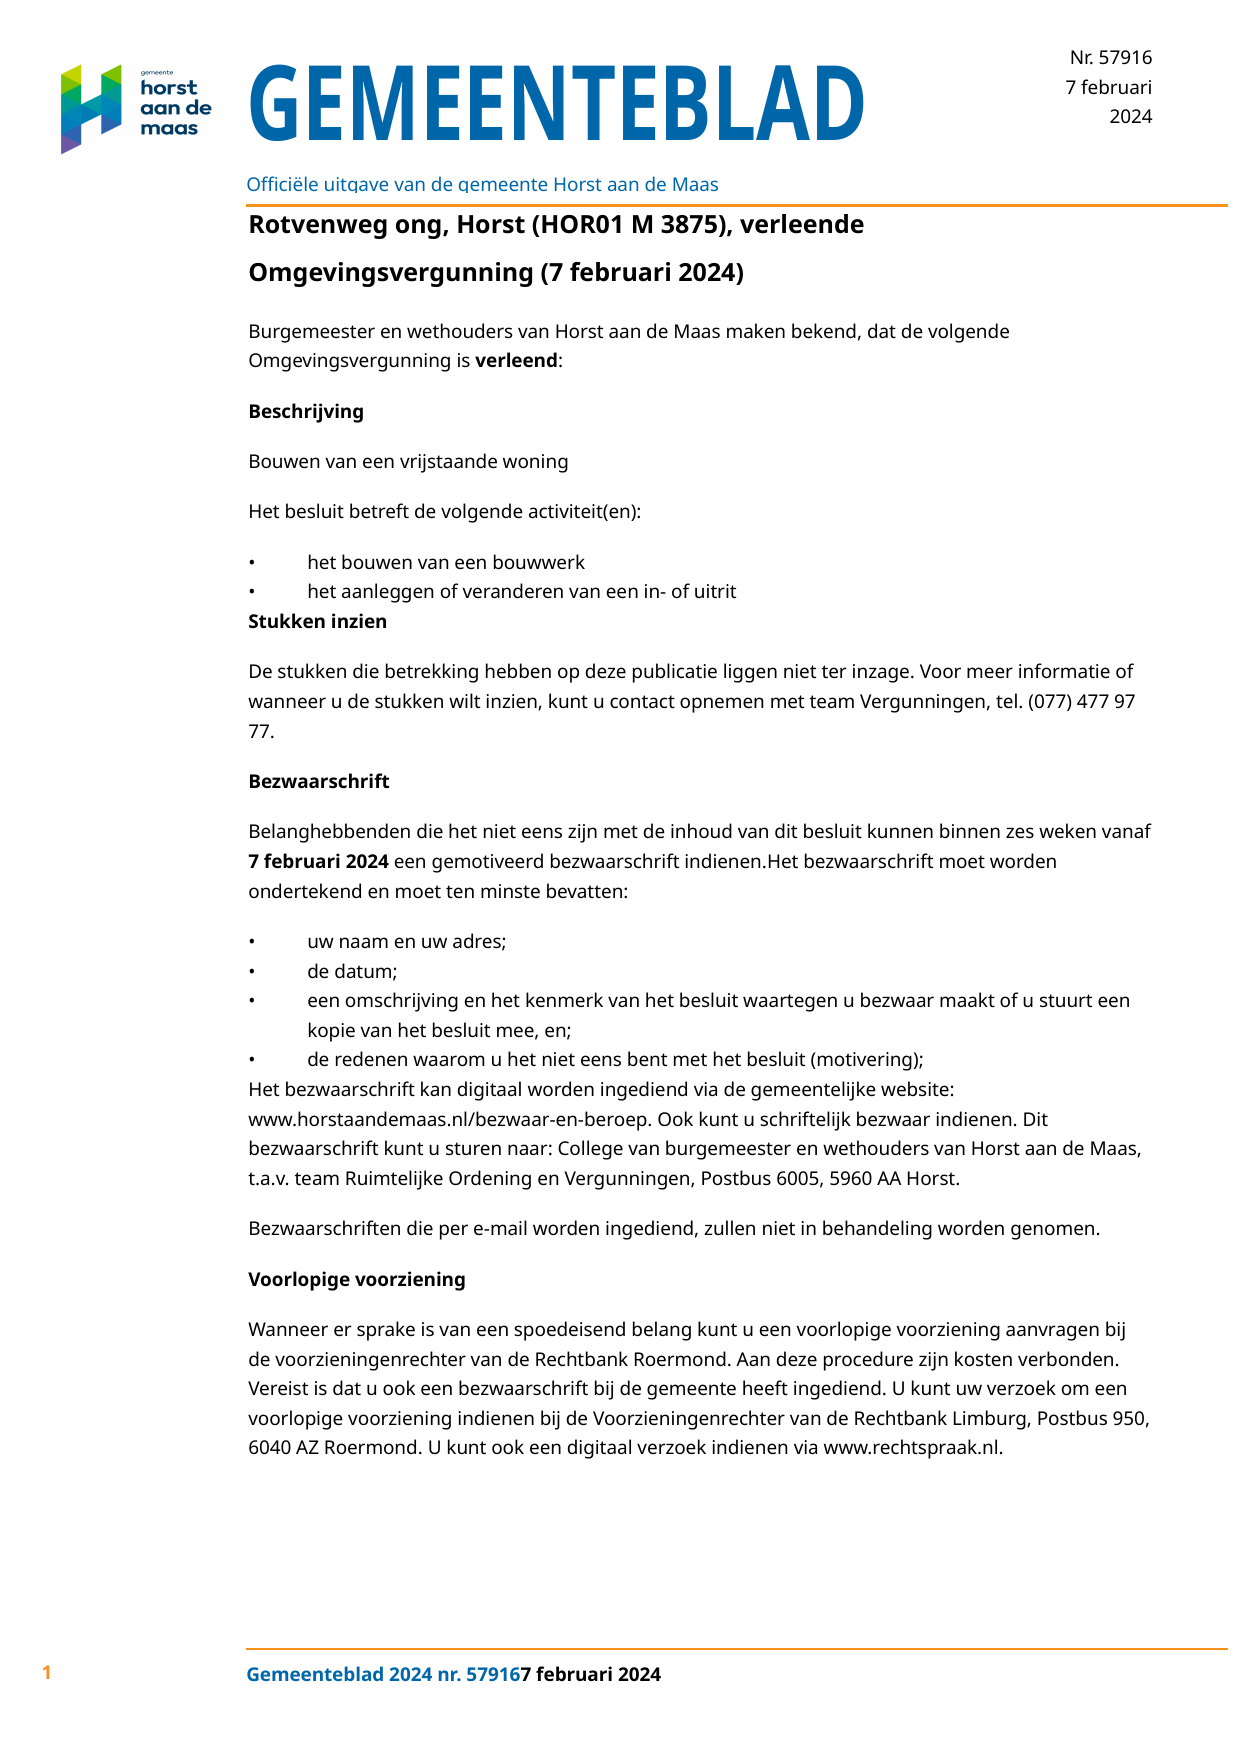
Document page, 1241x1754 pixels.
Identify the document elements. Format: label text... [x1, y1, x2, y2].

list de datum; [248, 958, 1152, 984]
text Stukken inzien [248, 608, 1152, 634]
text Bezwaarschrift [248, 768, 1152, 794]
list een omschrijving en het kenmerk van het besluit waartegen u bezwaar maakt of u stuurt een kopie van het besluit mee, en; [248, 987, 1152, 1043]
list de redenen waarom u het niet eens bent met het besluit (motivering); [248, 1047, 1152, 1072]
text Belanghebbenden die het niet eens zijn met de inhoud van dit besluit kunnen binnen zes weken vanaf 7 februari 2024 een gemotiveerd bezwaarschrift indienen.Het bezwaarschrift moet worden ondertekend en moet ten minste bevatten: [248, 819, 1152, 904]
text Het besluit betreft de volgende activiteit(en): [248, 499, 1152, 524]
text Bezwaarschriften die per e-mail worden ingediend, zullen niet in behandeling worden genomen. [248, 1215, 1152, 1241]
text Wanneer er sprake is van een spoedeisend belang kunt u een voorlopige voorziening aanvragen bij de voorzieningenrechter van de Rechtbank Roermond. Aan deze procedure zijn kosten verbonden. Vereist is dat u ook een bezwaarschrift bij de gemeente heeft ingediend. U kunt uw verzoek om een voorlopige voorziening indienen bij de Voorzieningenrechter van de Rechtbank Limburg, Postbus 950, 6040 AZ Roermond. U kunt ook een digitaal verzoek indienen via www.rechtspraak.nl. [248, 1316, 1152, 1460]
text Voorlopige voorziening [248, 1266, 1152, 1292]
list het aanleggen of veranderen van een in- of uitrit [248, 579, 1152, 604]
text Burgemeester en wethouders van Horst aan de Maas maken bekend, dat de volgende Omgevingsvergunning is verleend: [248, 318, 1152, 373]
picture [41, 47, 231, 172]
text Bouwen van een vrijstaande woning [248, 448, 1152, 474]
text Rotvenweg ong, Horst (HOR01 M 3875), verleende Omgevingsvergunning (7 februari 2024) [248, 207, 1152, 288]
text Beschrijving [248, 398, 1152, 424]
text De stukken die betrekking hebben op deze publicatie liggen niet ter inzage. Voor meer informatie of wanneer u de stukken wilt inzien, kunt u contact opnemen met team Vergunningen, tel. (077) 477 97 77. [248, 659, 1152, 744]
list het bouwen van een bouwwerk [248, 549, 1152, 575]
text Het bezwaarschrift kan digitaal worden ingediend via de gemeentelijke website: www.horstaandemaas.nl/bezwaar-en-beroep. Ook kunt u schriftelijk bezwaar indienen. Dit bezwaarschrift kunt u sturen naar: College van burgemeester en wethouders van Horst aan de Maas, t.a.v. team Ruimtelijke Ordening en Vergunningen, Postbus 6005, 5960 AA Horst. [248, 1076, 1152, 1191]
list uw naam en uw adres; [248, 928, 1152, 954]
